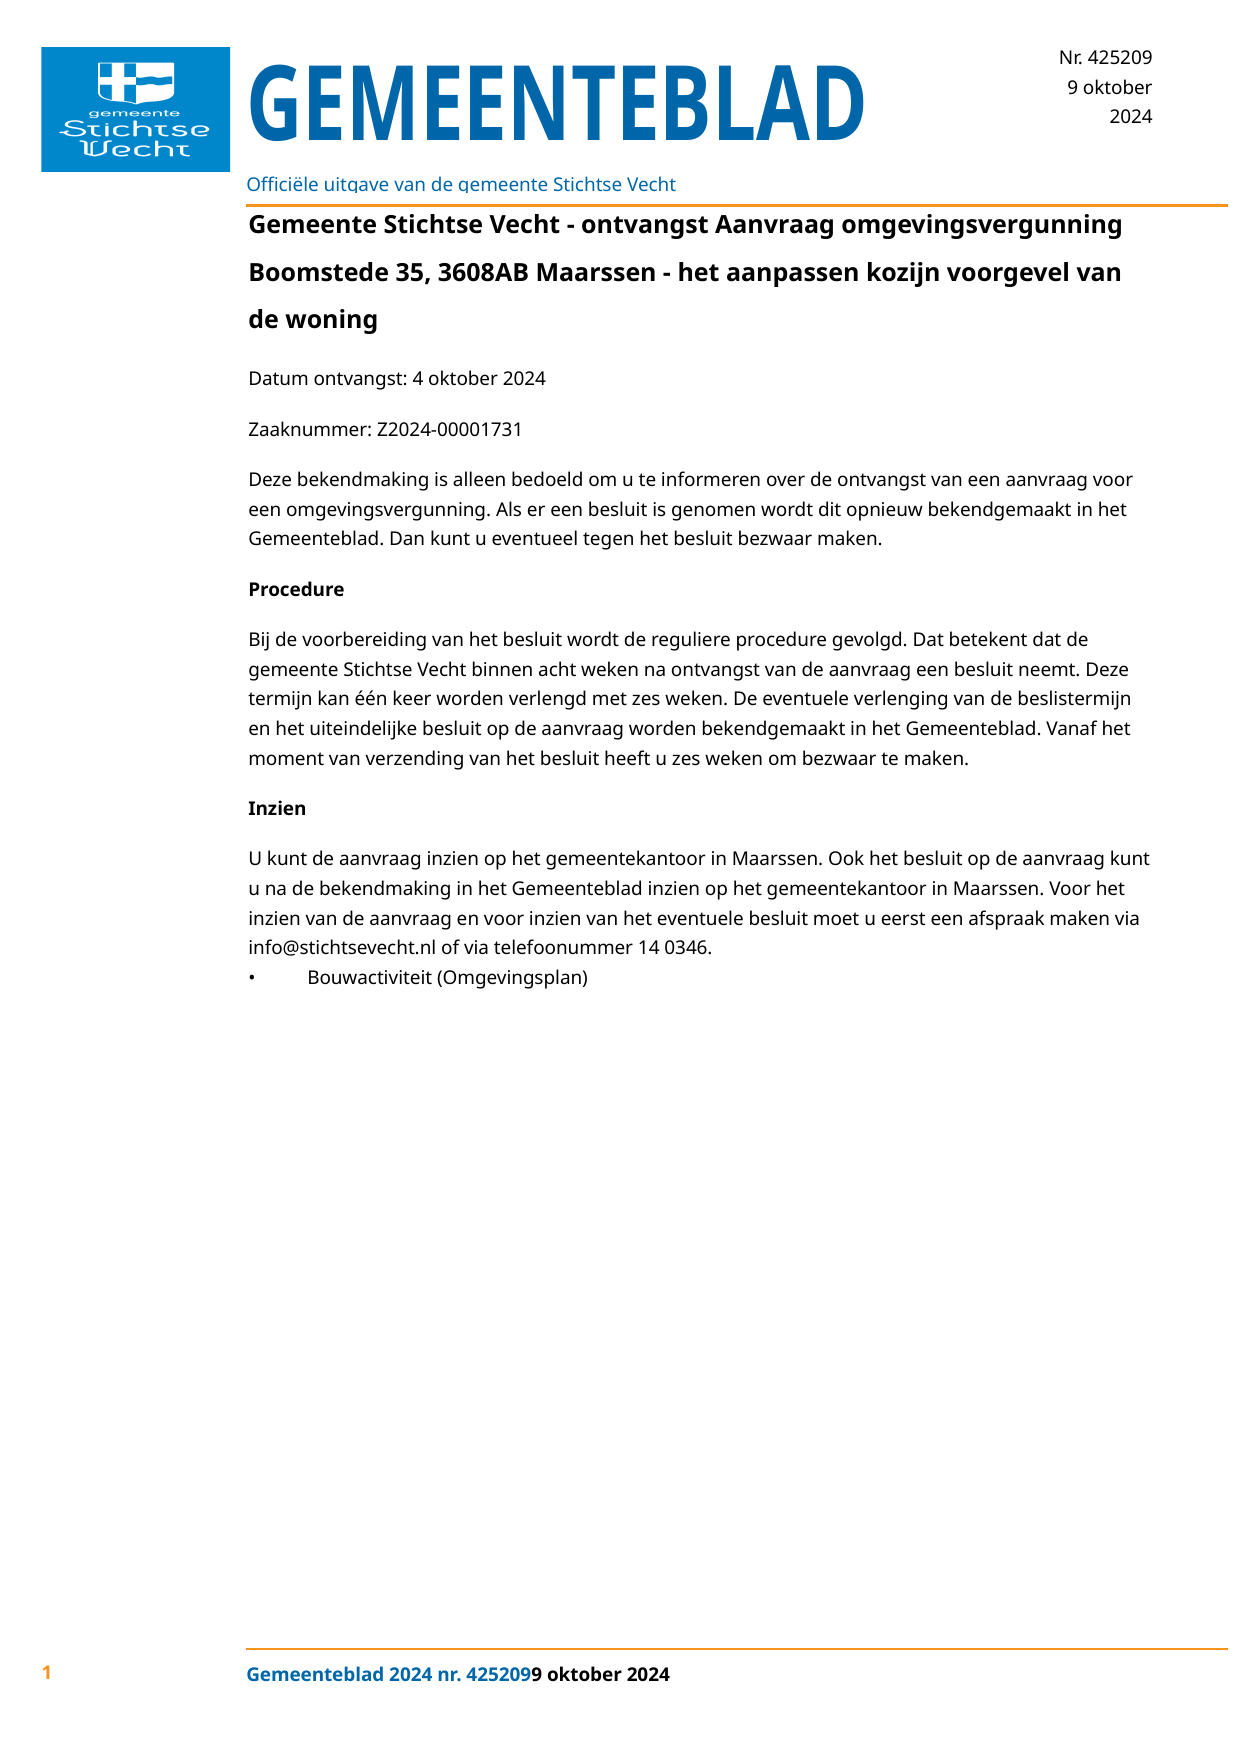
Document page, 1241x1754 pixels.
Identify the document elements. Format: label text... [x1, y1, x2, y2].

list Bouwactiviteit (Omgevingsplan) [248, 964, 1152, 989]
text U kunt de aanvraag inzien op het gemeentekantoor in Maarssen. Ook het besluit op de aanvraag kunt u na de bekendmaking in het Gemeenteblad inzien op het gemeentekantoor in Maarssen. Voor het inzien van de aanvraag en voor inzien van het eventuele besluit moet u eerst een afspraak maken via info@stichtsevecht.nl of via telefoonummer 14 0346. [248, 846, 1152, 960]
picture [99, 63, 135, 101]
picture [137, 63, 174, 103]
text Datum ontvangst: 4 oktober 2024 [248, 366, 1152, 391]
text Bij de voorbereiding van het besluit wordt de reguliere procedure gevolgd. Dat betekent dat de gemeente Stichtse Vecht binnen acht weken na ontvangst van de aanvraag een besluit neemt. Deze termijn kan één keer worden verlengd met zes weken. De eventuele verlenging van de beslistermijn en het uiteindelijke besluit op de aanvraag worden bekendgemaakt in het Gemeenteblad. Vanaf het moment van verzending van het besluit heeft u zes weken om bezwaar te maken. [248, 626, 1152, 770]
text Inzien [248, 795, 1152, 821]
text Zaaknummer: Z2024-00001731 [248, 416, 1152, 442]
text Deze bekendmaking is alleen bedoeld om u te informeren over de ontvangst van een aanvraag voor een omgevingsvergunning. Als er een besluit is genomen wordt dit opnieuw bekendgemaakt in het Gemeenteblad. Dan kunt u eventueel tegen het besluit bezwaar maken. [248, 466, 1152, 551]
text Gemeente Stichtse Vecht - ontvangst Aanvraag omgevingsvergunning Boomstede 35, 3608AB Maarssen - het aanpassen kozijn voorgevel van de woning [248, 207, 1152, 336]
text Procedure [248, 576, 1152, 602]
